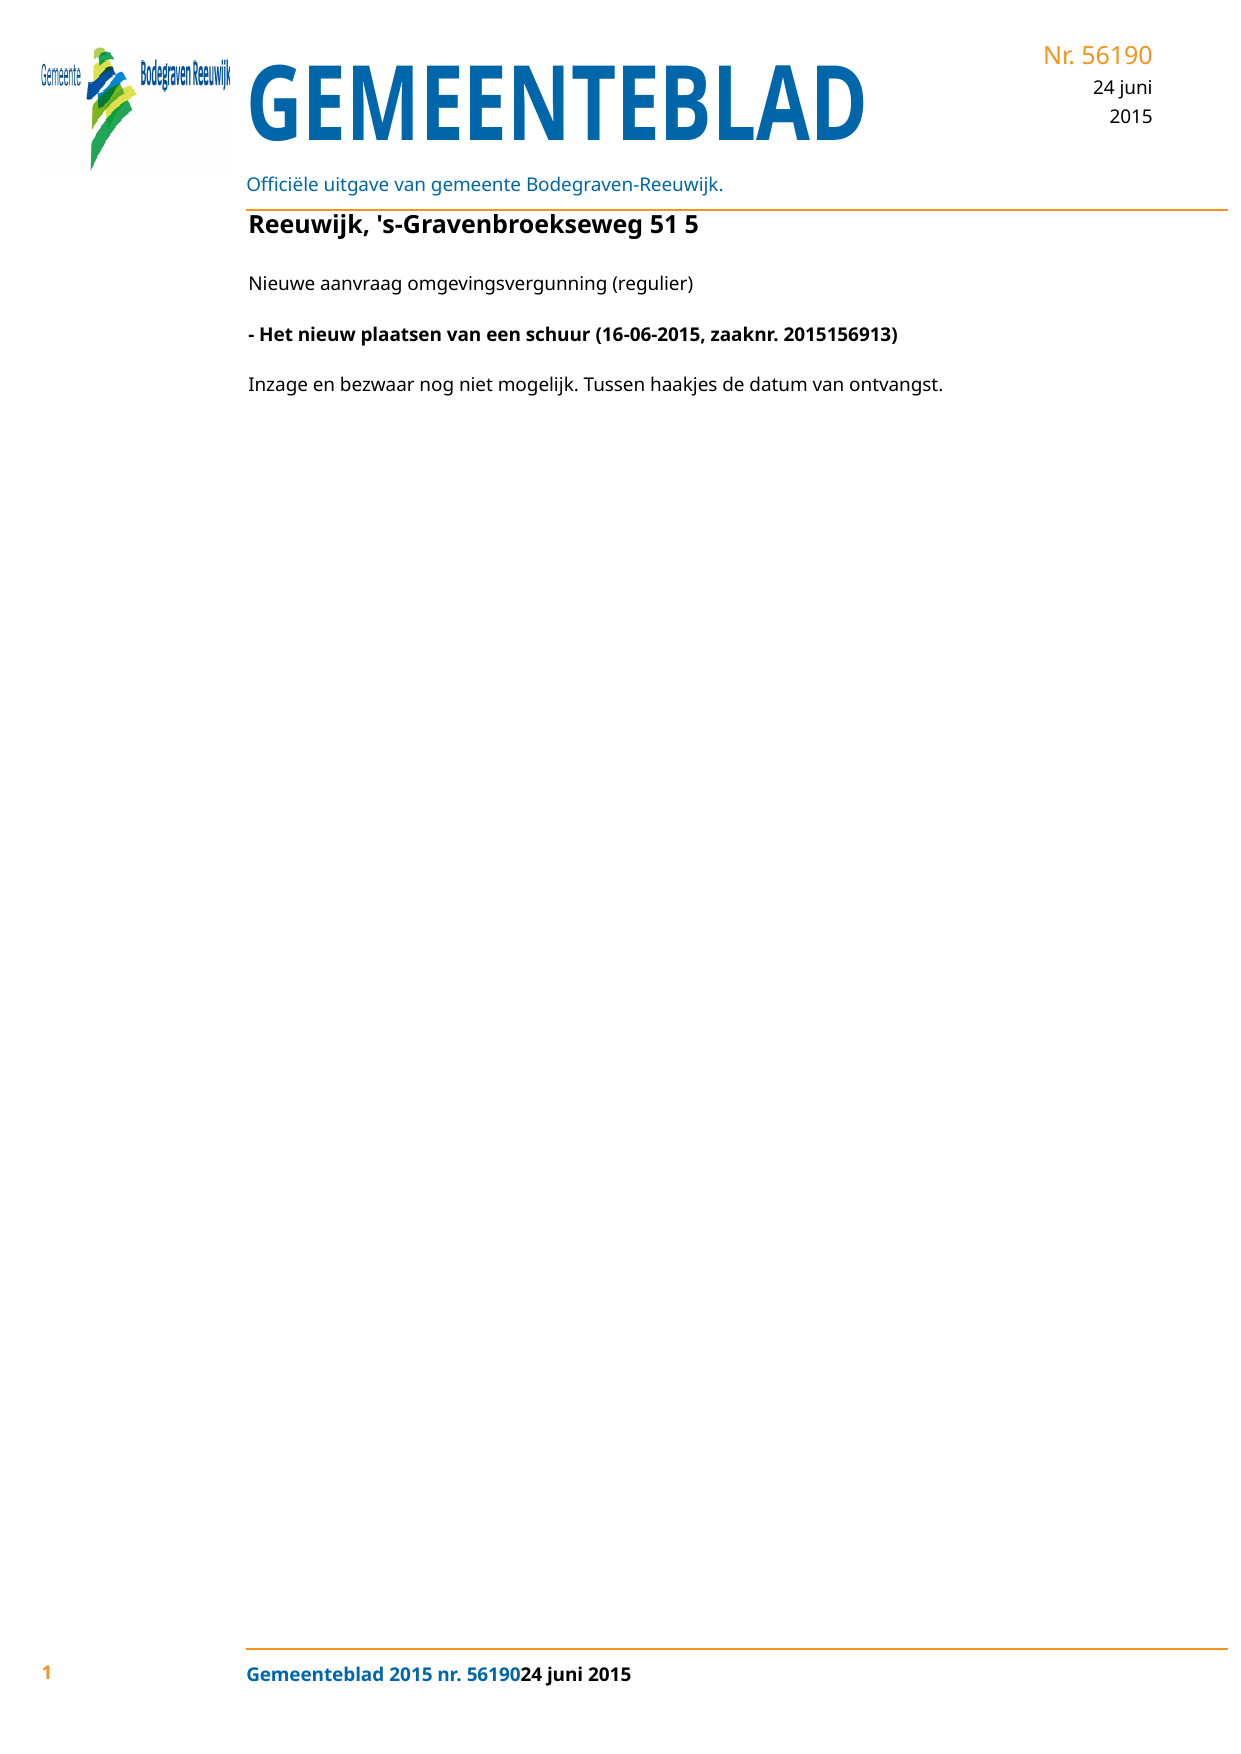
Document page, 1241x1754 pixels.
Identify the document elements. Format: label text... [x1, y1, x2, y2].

text Reeuwijk, 's‑Gravenbroekseweg 51 5 [248, 211, 1152, 241]
text - Het nieuw plaatsen van een schuur (16‑06‑2015, zaaknr. 2015156913) [248, 321, 1152, 346]
text Nieuwe aanvraag omgevingsvergunning (regulier) [248, 270, 1152, 296]
picture [41, 47, 231, 172]
text Inzage en bezwaar nog niet mogelijk. Tussen haakjes de datum van ontvangst. [248, 371, 1152, 397]
